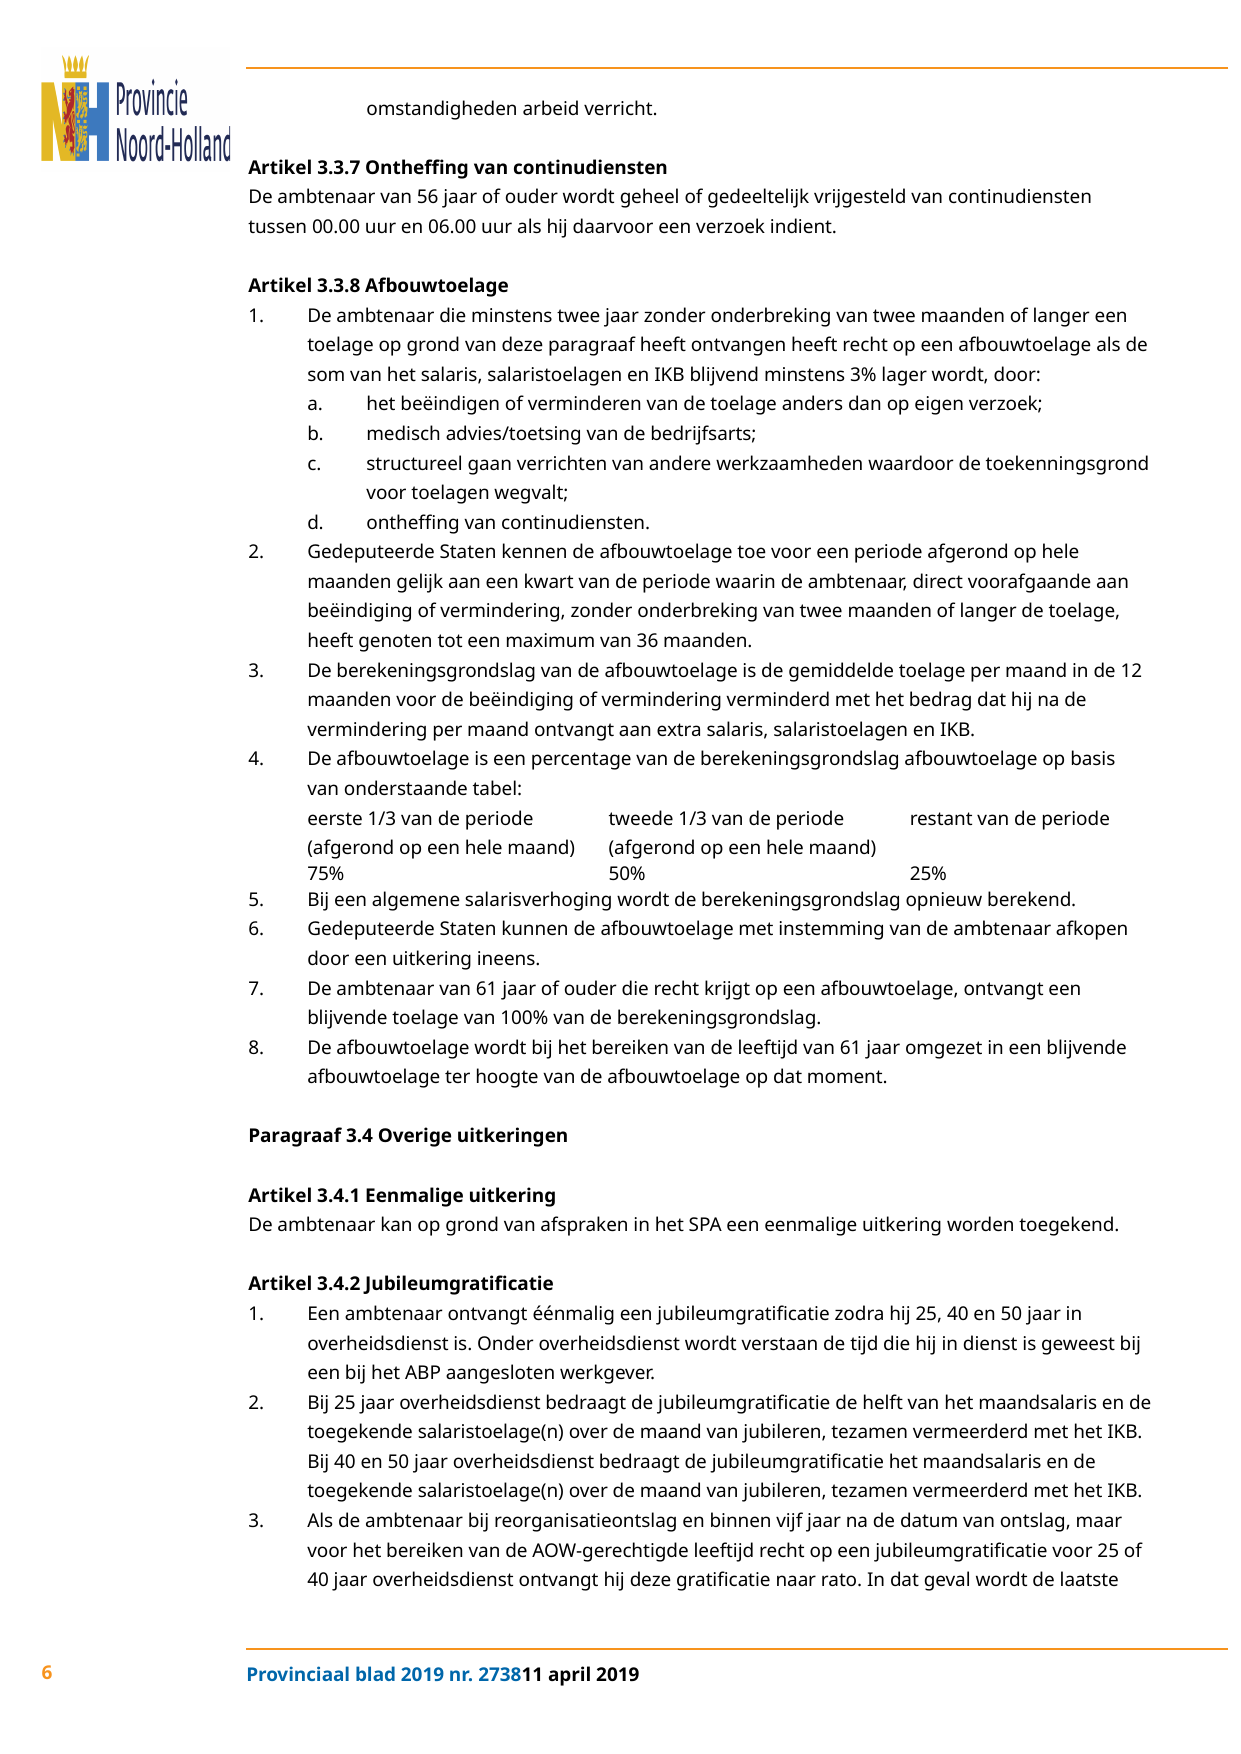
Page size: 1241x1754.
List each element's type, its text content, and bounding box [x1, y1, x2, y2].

text Artikel 3.3.8 Afbouwtoelage [248, 272, 1152, 298]
list De afbouwtoelage is een percentage van de berekeningsgrondslag afbouwtoelage op basis van onderstaande tabel: [248, 746, 1152, 801]
table_cell 25% [910, 860, 1211, 886]
table_header eerste 1/3 van de periode (afgerond op een hele maand) [307, 805, 608, 860]
list omstandigheden arbeid verricht. [307, 95, 1152, 121]
list Gedeputeerde Staten kunnen de afbouwtoelage met instemming van de ambtenaar afkopen door een uitkering ineens. [248, 916, 1152, 971]
table_cell 75% [307, 860, 608, 886]
text Artikel 3.4.1 Eenmalige uitkering [248, 1182, 1152, 1208]
list Gedeputeerde Staten kennen de afbouwtoelage toe voor een periode afgerond op hele maanden gelijk aan een kwart van de periode waarin de ambtenaar, direct voorafgaande aan beëindiging of vermindering, zonder onderbreking van twee maanden of langer de toelage, heeft genoten tot een maximum van 36 maanden. [248, 538, 1152, 653]
text Artikel 3.4.2 Jubileumgratificatie [248, 1271, 1152, 1296]
picture [41, 47, 231, 172]
list Bij 25 jaar overheidsdienst bedraagt de jubileumgratificatie de helft van het maandsalaris en de toegekende salaristoelage(n) over de maand van jubileren, tezamen vermeerderd met het IKB. Bij 40 en 50 jaar overheidsdienst bedraagt de jubileumgratificatie het maandsalaris en de toegekende salaristoelage(n) over de maand van jubileren, tezamen vermeerderd met het IKB. [248, 1389, 1152, 1503]
list Als de ambtenaar bij reorganisatieontslag en binnen vijf jaar na de datum van ontslag, maar voor het bereiken van de AOW-gerechtigde leeftijd recht op een jubileumgratificatie voor 25 of 40 jaar overheidsdienst ontvangt hij deze gratificatie naar rato. In dat geval wordt de laatste [248, 1507, 1152, 1592]
list structureel gaan verrichten van andere werkzaamheden waardoor de toekenningsgrond voor toelagen wegvalt; [307, 450, 1152, 505]
text Artikel 3.3.7 Ontheffing van continudiensten [248, 154, 1152, 180]
list De ambtenaar die minstens twee jaar zonder onderbreking van twee maanden of langer een toelage op grond van deze paragraaf heeft ontvangen heeft recht op een afbouwtoelage als de som van het salaris, salaristoelagen en IKB blijvend minstens 3% lager wordt, door: [248, 302, 1152, 387]
list Bij een algemene salarisverhoging wordt de berekeningsgrondslag opnieuw berekend. [248, 886, 1152, 912]
list medisch advies/toetsing van de bedrijfsarts; [307, 420, 1152, 446]
text De ambtenaar kan op grond van afspraken in het SPA een eenmalige uitkering worden toegekend. [248, 1211, 1152, 1237]
table_header tweede 1/3 van de periode (afgerond op een hele maand) [608, 805, 909, 860]
text De ambtenaar van 56 jaar of ouder wordt geheel of gedeeltelijk vrijgesteld van continudiensten tussen 00.00 uur en 06.00 uur als hij daarvoor een verzoek indient. [248, 183, 1152, 239]
text Paragraaf 3.4 Overige uitkeringen [248, 1123, 1152, 1148]
table_cell 50% [608, 860, 909, 886]
list De berekeningsgrondslag van de afbouwtoelage is de gemiddelde toelage per maand in de 12 maanden voor de beëindiging of vermindering verminderd met het bedrag dat hij na de vermindering per maand ontvangt aan extra salaris, salaristoelagen en IKB. [248, 657, 1152, 742]
list ontheffing van continudiensten. [307, 509, 1152, 535]
list het beëindigen of verminderen van de toelage anders dan op eigen verzoek; [307, 391, 1152, 416]
list Een ambtenaar ontvangt éénmalig een jubileumgratificatie zodra hij 25, 40 en 50 jaar in overheidsdienst is. Onder overheidsdienst wordt verstaan de tijd die hij in dienst is geweest bij een bij het ABP aangesloten werkgever. [248, 1300, 1152, 1385]
list De afbouwtoelage wordt bij het bereiken van de leeftijd van 61 jaar omgezet in een blijvende afbouwtoelage ter hoogte van de afbouwtoelage op dat moment. [248, 1034, 1152, 1089]
table_header restant van de periode [910, 805, 1211, 860]
list De ambtenaar van 61 jaar of ouder die recht krijgt op een afbouwtoelage, ontvangt een blijvende toelage van 100% van de berekeningsgrondslag. [248, 975, 1152, 1030]
